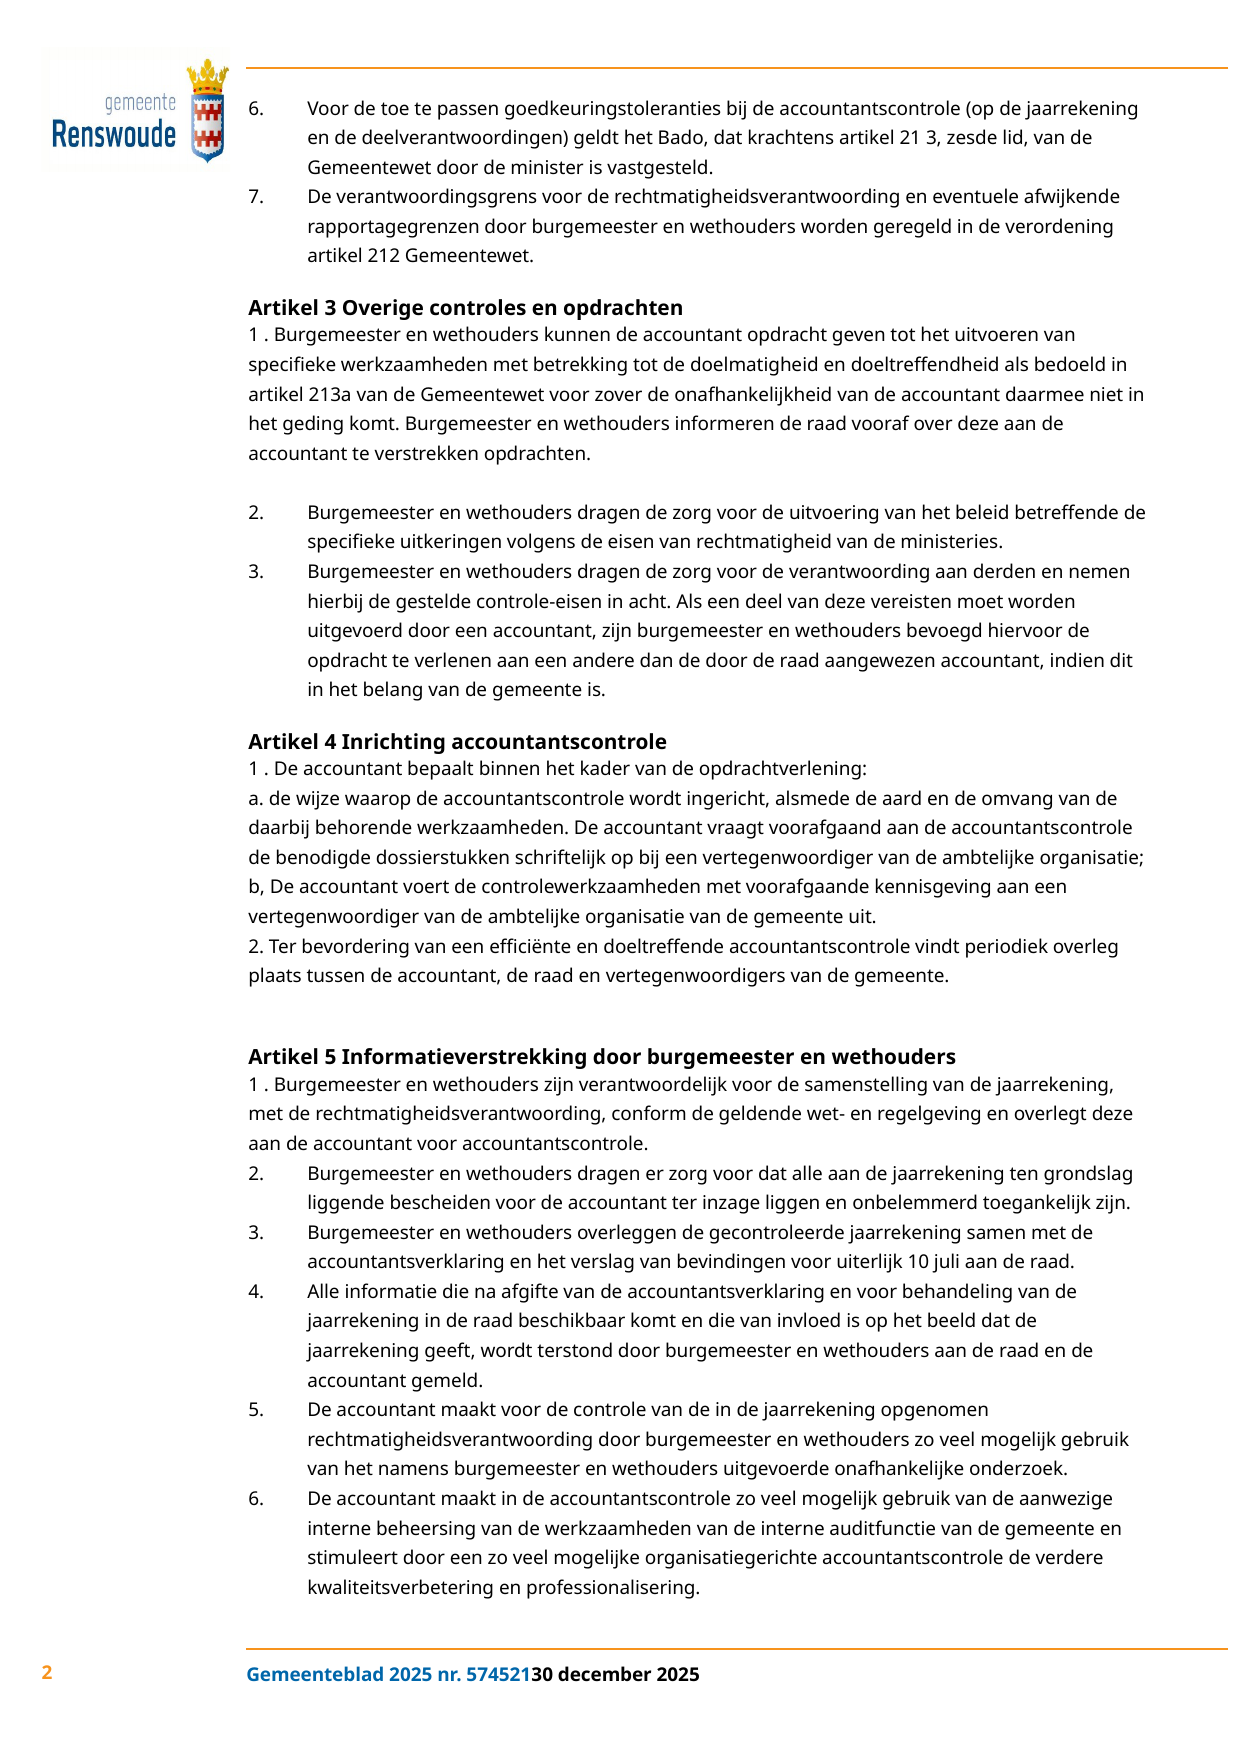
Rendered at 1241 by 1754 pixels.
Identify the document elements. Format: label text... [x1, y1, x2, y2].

list Burgemeester en wethouders dragen de zorg voor de verantwoording aan derden en nemen hierbij de gestelde controle-eisen in acht. Als een deel van deze vereisten moet worden uitgevoerd door een accountant, zijn burgemeester en wethouders bevoegd hiervoor de opdracht te verlenen aan een andere dan de door de raad aangewezen accountant, indien dit in het belang van de gemeente is. [248, 558, 1152, 702]
text 1 . Burgemeester en wethouders zijn verantwoordelijk voor de samenstelling van de jaarrekening, met de rechtmatigheidsverantwoording, conform de geldende wet- en regelgeving en overlegt deze aan de accountant voor accountantscontrole. [248, 1071, 1152, 1156]
text 1 . De accountant bepaalt binnen het kader van de opdrachtverlening: [248, 755, 1152, 781]
text 2. Ter bevordering van een efficiënte en doeltreffende accountantscontrole vindt periodiek overleg plaats tussen de accountant, de raad en vertegenwoordigers van de gemeente. [248, 933, 1152, 988]
list De verantwoordingsgrens voor de rechtmatigheidsverantwoording en eventuele afwijkende rapportagegrenzen door burgemeester en wethouders worden geregeld in de verordening artikel 212 Gemeentewet. [248, 183, 1152, 268]
list Burgemeester en wethouders dragen er zorg voor dat alle aan de jaarrekening ten grondslag liggende bescheiden voor de accountant ter inzage liggen en onbelemmerd toegankelijk zijn. [248, 1160, 1152, 1215]
text Artikel 4 Inrichting accountantscontrole [248, 727, 1152, 755]
text Artikel 3 Overige controles en opdrachten [248, 293, 1152, 322]
text b, De accountant voert de controlewerkzaamheden met voorafgaande kennisgeving aan een vertegenwoordiger van de ambtelijke organisatie van de gemeente uit. [248, 874, 1152, 929]
picture [41, 47, 231, 172]
text 1 . Burgemeester en wethouders kunnen de accountant opdracht geven tot het uitvoeren van specifieke werkzaamheden met betrekking tot de doelmatigheid en doeltreffendheid als bedoeld in artikel 213a van de Gemeentewet voor zover de onafhankelijkheid van de accountant daarmee niet in het geding komt. Burgemeester en wethouders informeren de raad vooraf over deze aan de accountant te verstrekken opdrachten. [248, 322, 1152, 466]
list Alle informatie die na afgifte van de accountantsverklaring en voor behandeling van de jaarrekening in de raad beschikbaar komt en die van invloed is op het beeld dat de jaarrekening geeft, wordt terstond door burgemeester en wethouders aan de raad en de accountant gemeld. [248, 1278, 1152, 1392]
list Voor de toe te passen goedkeuringstoleranties bij de accountantscontrole (op de jaarrekening en de deelverantwoordingen) geldt het Bado, dat krachtens artikel 21 3, zesde lid, van de Gemeentewet door de minister is vastgesteld. [248, 95, 1152, 180]
list De accountant maakt in de accountantscontrole zo veel mogelijk gebruik van de aanwezige interne beheersing van de werkzaamheden van de interne auditfunctie van de gemeente en stimuleert door een zo veel mogelijke organisatiegerichte accountantscontrole de verdere kwaliteitsverbetering en professionalisering. [248, 1485, 1152, 1599]
text a. de wijze waarop de accountantscontrole wordt ingericht, alsmede de aard en de omvang van de daarbij behorende werkzaamheden. De accountant vraagt voorafgaand aan de accountantscontrole de benodigde dossierstukken schriftelijk op bij een vertegenwoordiger van de ambtelijke organisatie; [248, 785, 1152, 870]
list De accountant maakt voor de controle van de in de jaarrekening opgenomen rechtmatigheidsverantwoording door burgemeester en wethouders zo veel mogelijk gebruik van het namens burgemeester en wethouders uitgevoerde onafhankelijke onderzoek. [248, 1396, 1152, 1481]
list Burgemeester en wethouders dragen de zorg voor de uitvoering van het beleid betreffende de specifieke uitkeringen volgens de eisen van rechtmatigheid van de ministeries. [248, 499, 1152, 554]
text Artikel 5 Informatieverstrekking door burgemeester en wethouders [248, 1042, 1152, 1071]
list Burgemeester en wethouders overleggen de gecontroleerde jaarrekening samen met de accountantsverklaring en het verslag van bevindingen voor uiterlijk 10 juli aan de raad. [248, 1219, 1152, 1274]
